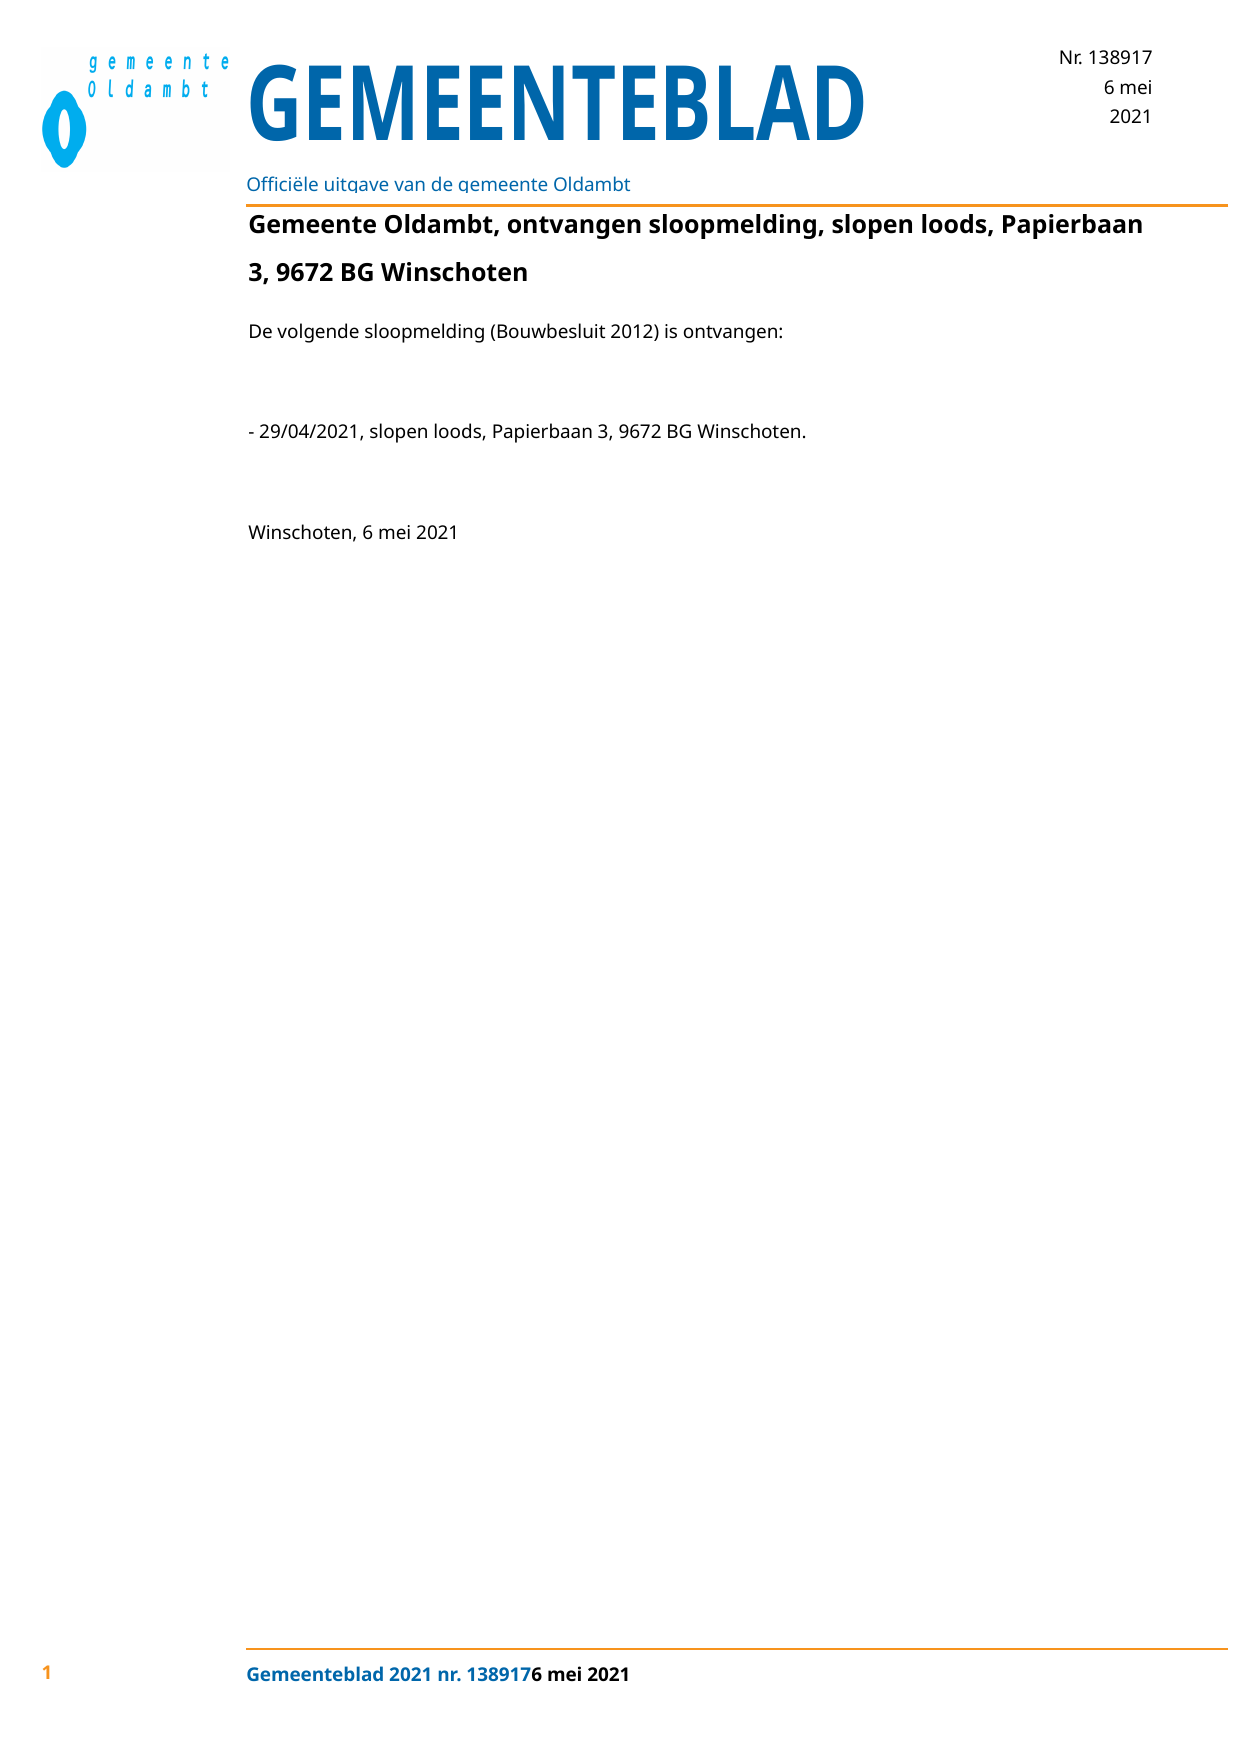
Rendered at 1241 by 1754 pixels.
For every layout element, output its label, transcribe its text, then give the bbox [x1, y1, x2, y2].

text Winschoten, 6 mei 2021 [248, 519, 1152, 545]
text - 29/04/2021, slopen loods, Papierbaan 3, 9672 BG Winschoten. [248, 419, 1152, 444]
text Gemeente Oldambt, ontvangen sloopmelding, slopen loods, Papierbaan 3, 9672 BG Winschoten [248, 207, 1152, 288]
text De volgende sloopmelding (Bouwbesluit 2012) is ontvangen: [248, 318, 1152, 344]
picture [41, 47, 231, 172]
